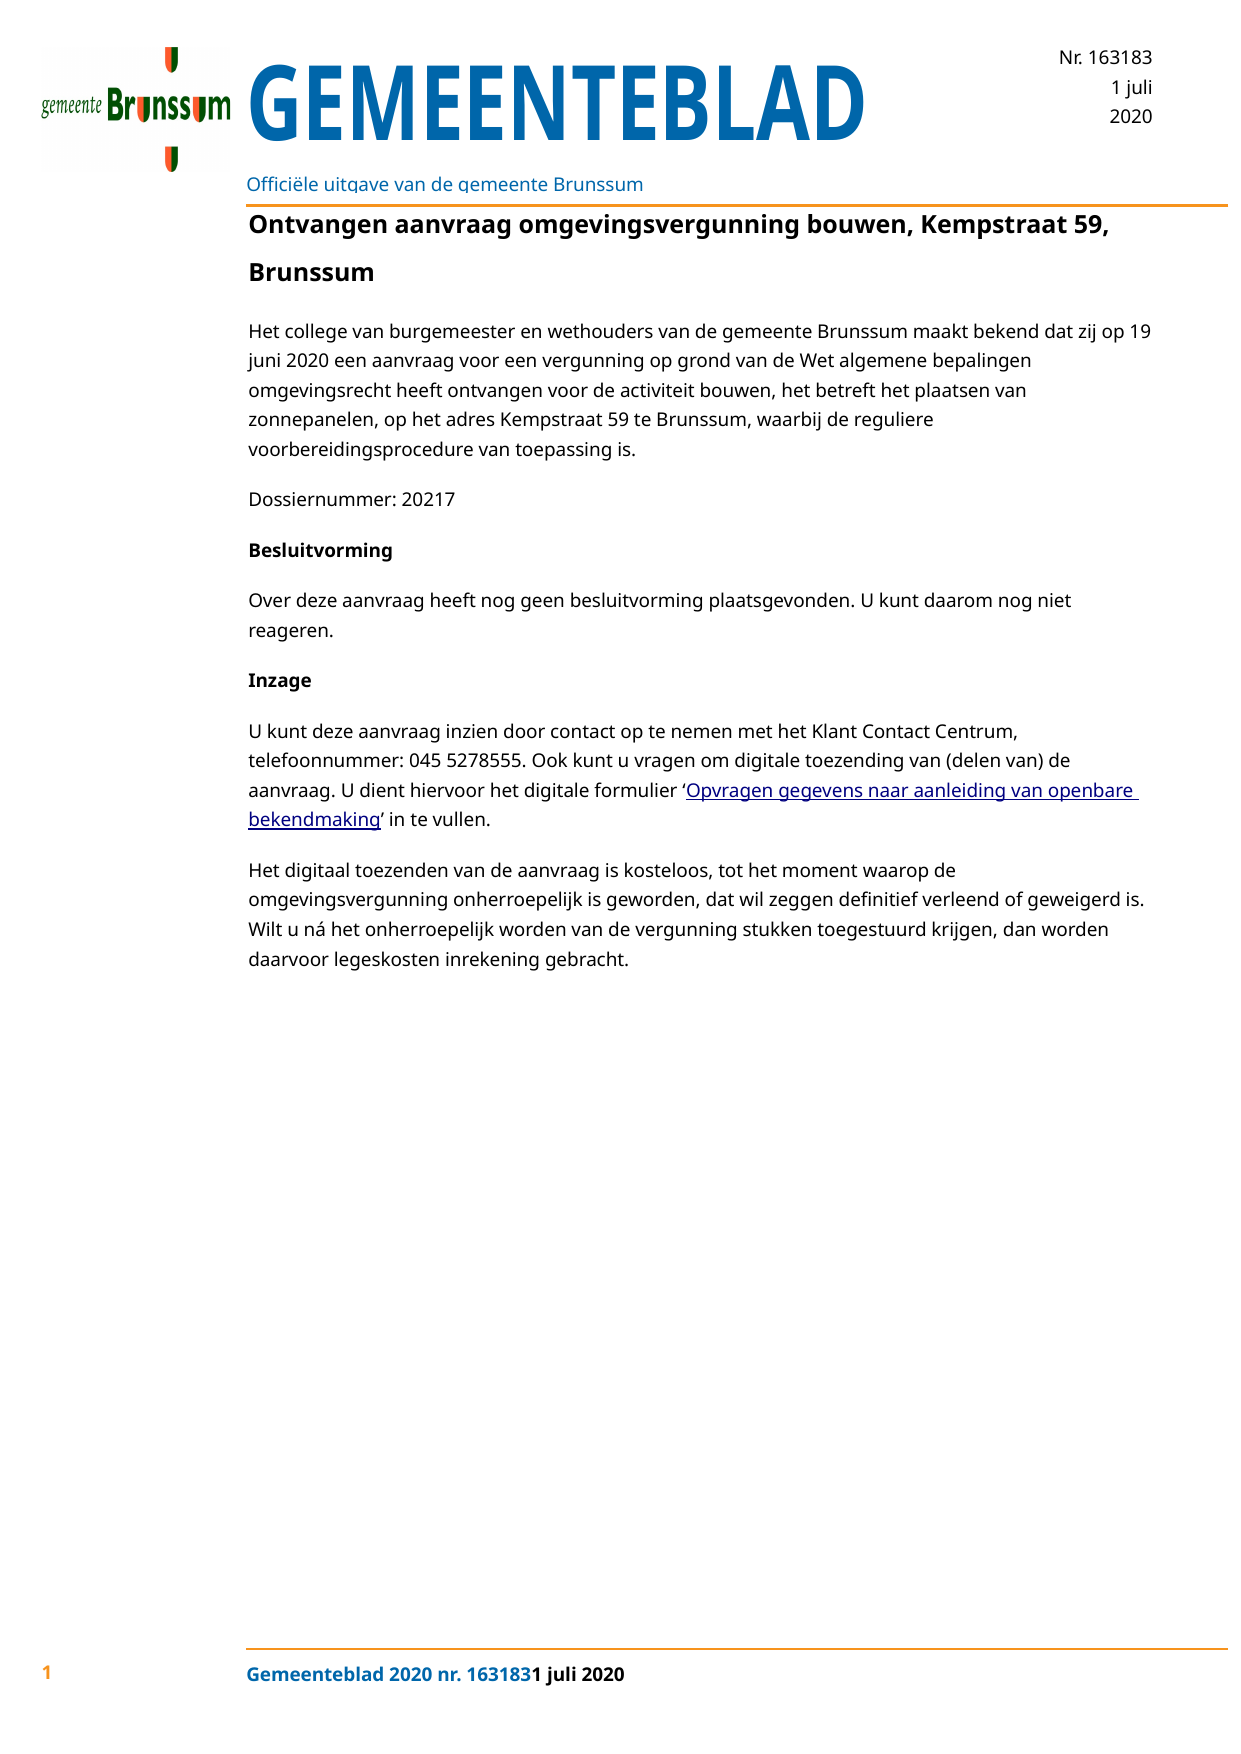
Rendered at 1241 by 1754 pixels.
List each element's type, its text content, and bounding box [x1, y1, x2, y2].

text Dossiernummer: 20217 [248, 487, 1152, 512]
text Ontvangen aanvraag omgevingsvergunning bouwen, Kempstraat 59, Brunssum [248, 207, 1152, 288]
text Het digitaal toezenden van de aanvraag is kosteloos, tot het moment waarop de omgevingsvergunning onherroepelijk is geworden, dat wil zeggen definitief verleend of geweigerd is. Wilt u ná het onherroepelijk worden van de vergunning stukken toegestuurd krijgen, dan worden daarvoor legeskosten inrekening gebracht. [248, 857, 1152, 972]
text Inzage [248, 667, 1152, 693]
text Het college van burgemeester en wethouders van de gemeente Brunssum maakt bekend dat zij op 19 juni 2020 een aanvraag voor een vergunning op grond van de Wet algemene bepalingen omgevingsrecht heeft ontvangen voor de activiteit bouwen, het betreft het plaatsen van zonnepanelen, op het adres Kempstraat 59 te Brunssum, waarbij de reguliere voorbereidingsprocedure van toepassing is. [248, 318, 1152, 462]
text Besluitvorming [248, 537, 1152, 563]
text U kunt deze aanvraag inzien door contact op te nemen met het Klant Contact Centrum, telefoonnummer: 045 5278555. Ook kunt u vragen om digitale toezending van (delen van) de aanvraag. U dient hiervoor het digitale formulier ‘Opvragen gegevens naar aanleiding van openbare bekendmaking’ in te vullen. [248, 718, 1152, 832]
picture [41, 47, 231, 172]
text Over deze aanvraag heeft nog geen besluitvorming plaatsgevonden. U kunt daarom nog niet reageren. [248, 587, 1152, 643]
